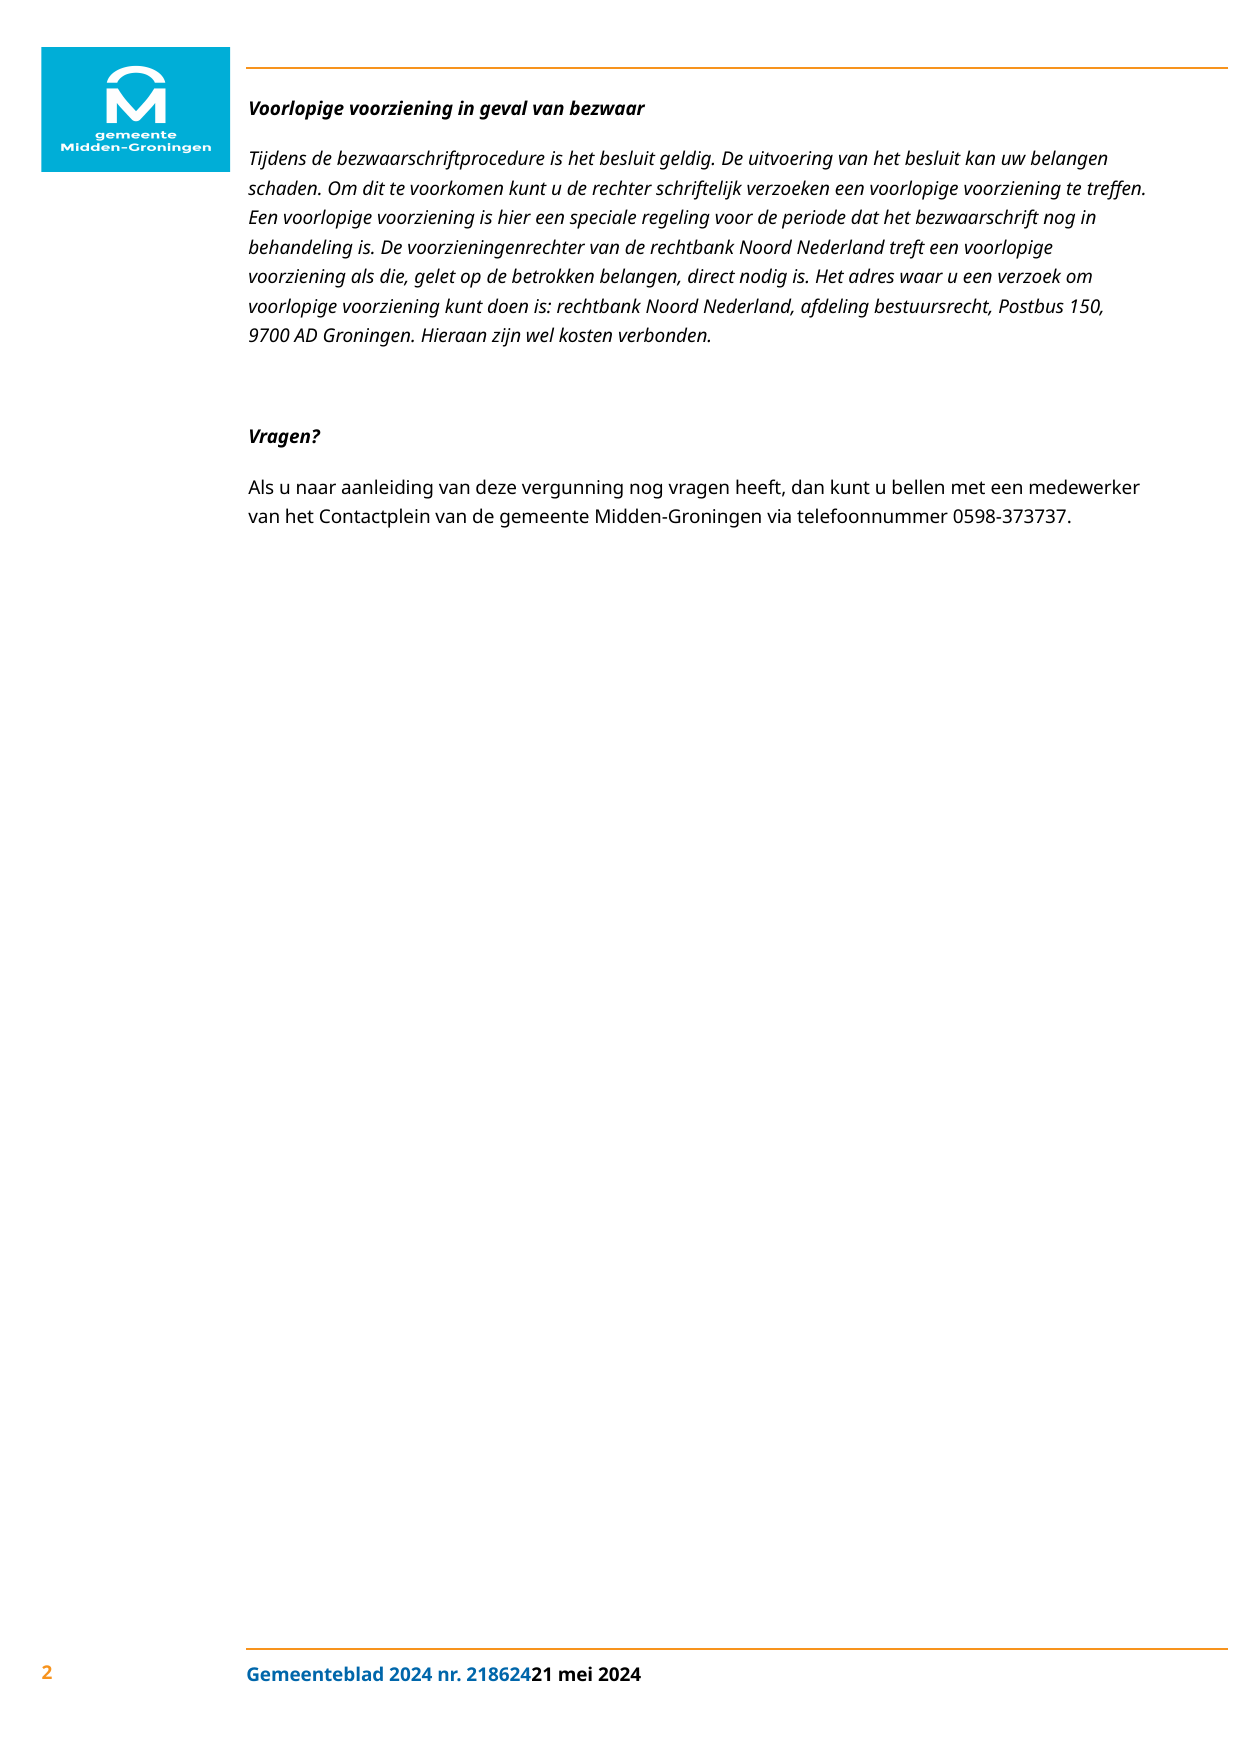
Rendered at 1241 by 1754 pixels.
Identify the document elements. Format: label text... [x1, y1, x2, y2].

text Vragen? [248, 423, 1152, 449]
text Voorlopige voorziening in geval van bezwaar [248, 95, 1152, 121]
text Tijdens de bezwaarschriftprocedure is het besluit geldig. De uitvoering van het besluit kan uw belangen schaden. Om dit te voorkomen kunt u de rechter schriftelijk verzoeken een voorlopige voorziening te treffen. Een voorlopige voorziening is hier een speciale regeling voor de periode dat het bezwaarschrift nog in behandeling is. De voorzieningenrechter van de rechtbank Noord Nederland treft een voorlopige voorziening als die, gelet op de betrokken belangen, direct nodig is. Het adres waar u een verzoek om voorlopige voorziening kunt doen is: rechtbank Noord Nederland, afdeling bestuursrecht, Postbus 150, 9700 AD Groningen. Hieraan zijn wel kosten verbonden. [248, 145, 1152, 348]
text Als u naar aanleiding van deze vergunning nog vragen heeft, dan kunt u bellen met een medewerker van het Contactplein van de gemeente Midden-Groningen via telefoonnummer 0598-373737. [248, 474, 1152, 529]
picture [108, 66, 164, 82]
picture [184, 146, 190, 153]
picture [107, 89, 165, 122]
